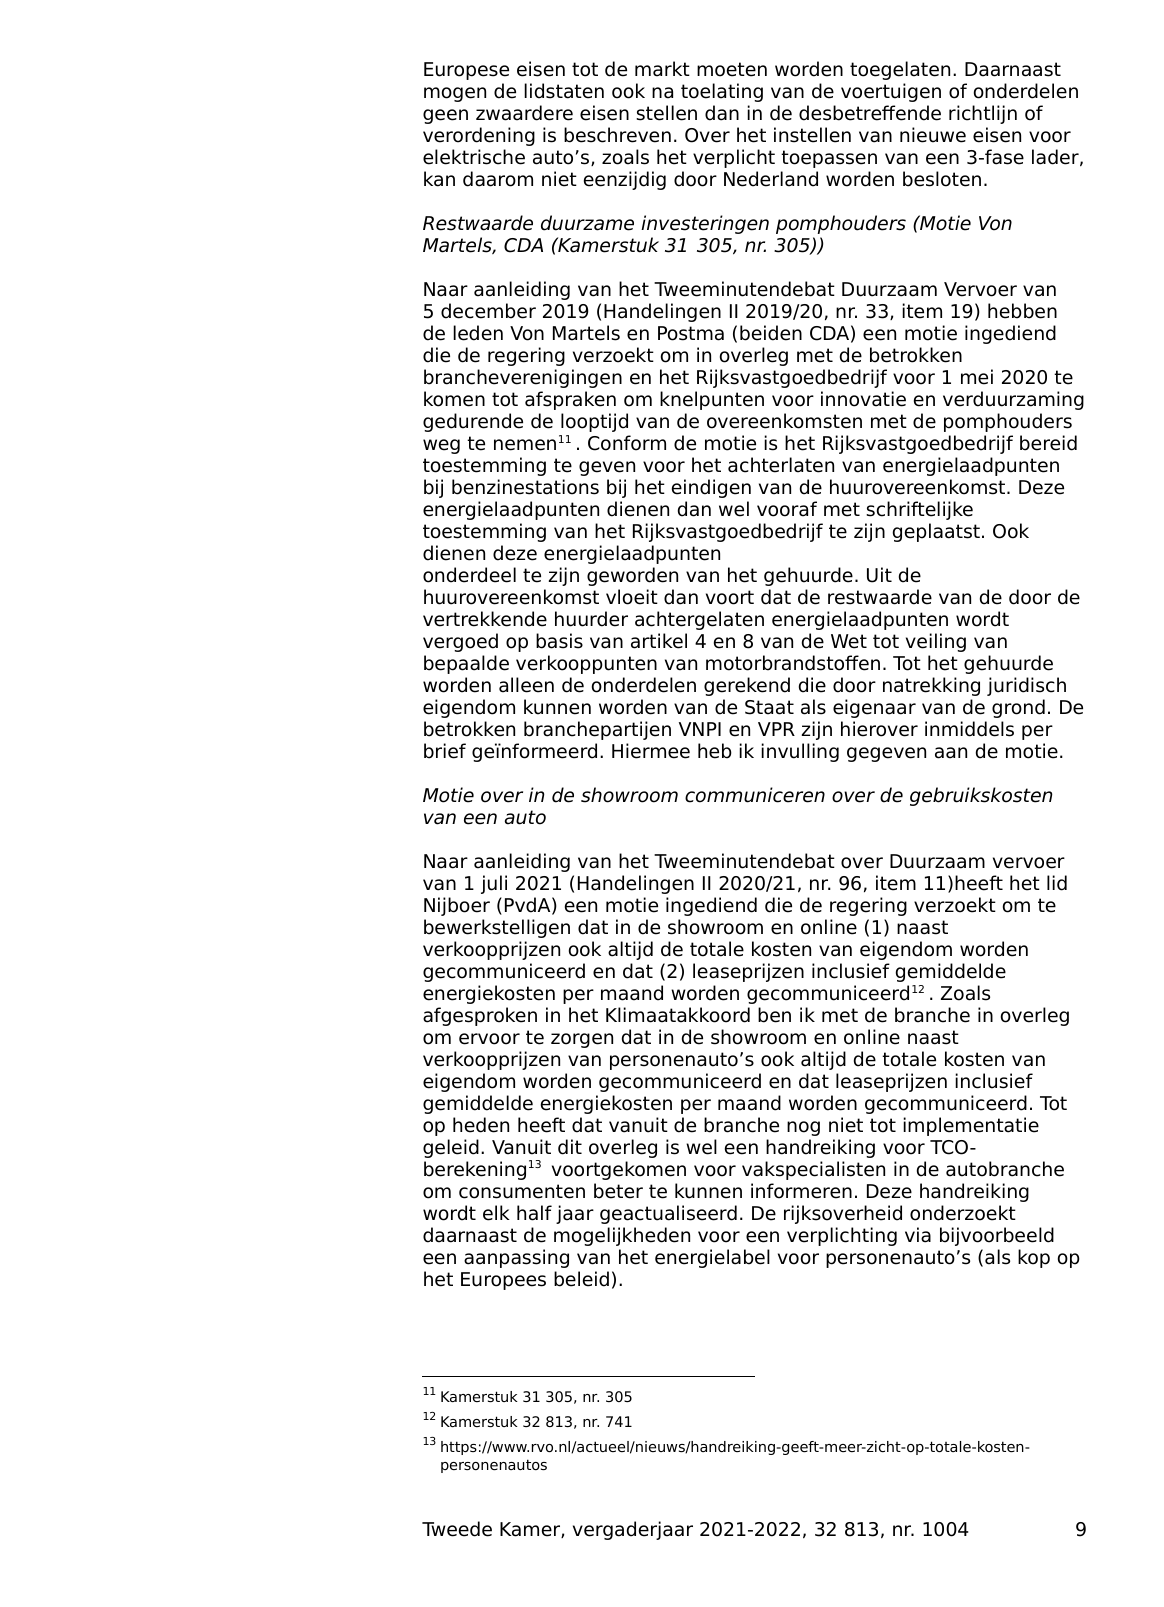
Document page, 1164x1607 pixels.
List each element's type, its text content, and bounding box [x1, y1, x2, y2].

text onderdeel te zijn geworden van het gehuurde. Uit de huurovereenkomst vloeit dan voort dat de restwaarde van de door de vertrekkende huurder achtergelaten energielaadpunten wordt vergoed op basis van artikel 4 en 8 van de Wet tot veiling van bepaalde verkooppunten van motorbrandstoffen. Tot het gehuurde worden alleen de onderdelen gerekend die door natrekking juridisch eigendom kunnen worden van de Staat als eigenaar van de grond. De betrokken branchepartijen VNPI en VPR zijn hierover inmiddels per brief geïnformeerd. Hiermee heb ik invulling gegeven aan de motie. [422, 565, 1087, 763]
subtitle Restwaarde duurzame investeringen pomphouders (Motie Von Martels, CDA (Kamerstuk 31 305, nr. 305)) [422, 213, 1087, 257]
text Europese eisen tot de markt moeten worden toegelaten. Daarnaast mogen de lidstaten ook na toelating van de voertuigen of onderdelen geen zwaardere eisen stellen dan in de desbetreffende richtlijn of verordening is beschreven. Over het instellen van nieuwe eisen voor elektrische auto’s, zoals het verplicht toepassen van een 3-fase lader, kan daarom niet eenzijdig door Nederland worden besloten. [422, 59, 1087, 191]
text https://www.rvo.nl/actueel/nieuws/handreiking-geeft-meer-zicht-op-totale-kosten-personenautos [422, 1435, 1087, 1474]
text Naar aanleiding van het Tweeminutendebat over Duurzaam vervoer van 1 juli 2021 (Handelingen II 2020/21, nr. 96, item 11)heeft het lid Nijboer (PvdA) een motie ingediend die de regering verzoekt om te bewerkstelligen dat in de showroom en online (1) naast verkoopprijzen ook altijd de totale kosten van eigendom worden gecommuniceerd en dat (2) leaseprijzen inclusief gemiddelde energiekosten per maand worden gecommuniceerd. Zoals afgesproken in het Klimaatakkoord ben ik met de branche in overleg om ervoor te zorgen dat in de showroom en online naast verkoopprijzen van personenauto’s ook altijd de totale kosten van eigendom worden gecommuniceerd en dat leaseprijzen inclusief gemiddelde energiekosten per maand worden gecommuniceerd. Tot op heden heeft dat vanuit de branche nog niet tot implementatie geleid. Vanuit dit overleg is wel een handreiking voor TCO-berekening voortgekomen voor vakspecialisten in de autobranche om consumenten beter te kunnen informeren. Deze handreiking wordt elk half jaar geactualiseerd. De rijksoverheid onderzoekt daarnaast de mogelijkheden voor een verplichting via bijvoorbeeld een aanpassing van het energielabel voor personenauto’s (als kop op het Europees beleid). [422, 851, 1087, 1291]
text Kamerstuk 31 305, nr. 305 [422, 1385, 1087, 1407]
text Kamerstuk 32 813, nr. 741 [422, 1410, 1087, 1432]
subtitle Motie over in de showroom communiceren over de gebruikskosten van een auto [422, 785, 1087, 829]
text Naar aanleiding van het Tweeminutendebat Duurzaam Vervoer van 5 december 2019 (Handelingen II 2019/20, nr. 33, item 19) hebben de leden Von Martels en Postma (beiden CDA) een motie ingediend die de regering verzoekt om in overleg met de betrokken brancheverenigingen en het Rijksvastgoedbedrijf voor 1 mei 2020 te komen tot afspraken om knelpunten voor innovatie en verduurzaming gedurende de looptijd van de overeenkomsten met de pomphouders weg te nemen. Conform de motie is het Rijksvastgoedbedrijf bereid toestemming te geven voor het achterlaten van energielaadpunten bij benzinestations bij het eindigen van de huurovereenkomst. Deze energielaadpunten dienen dan wel vooraf met schriftelijke toestemming van het Rijksvastgoedbedrijf te zijn geplaatst. Ook dienen deze energielaadpunten [422, 279, 1087, 565]
